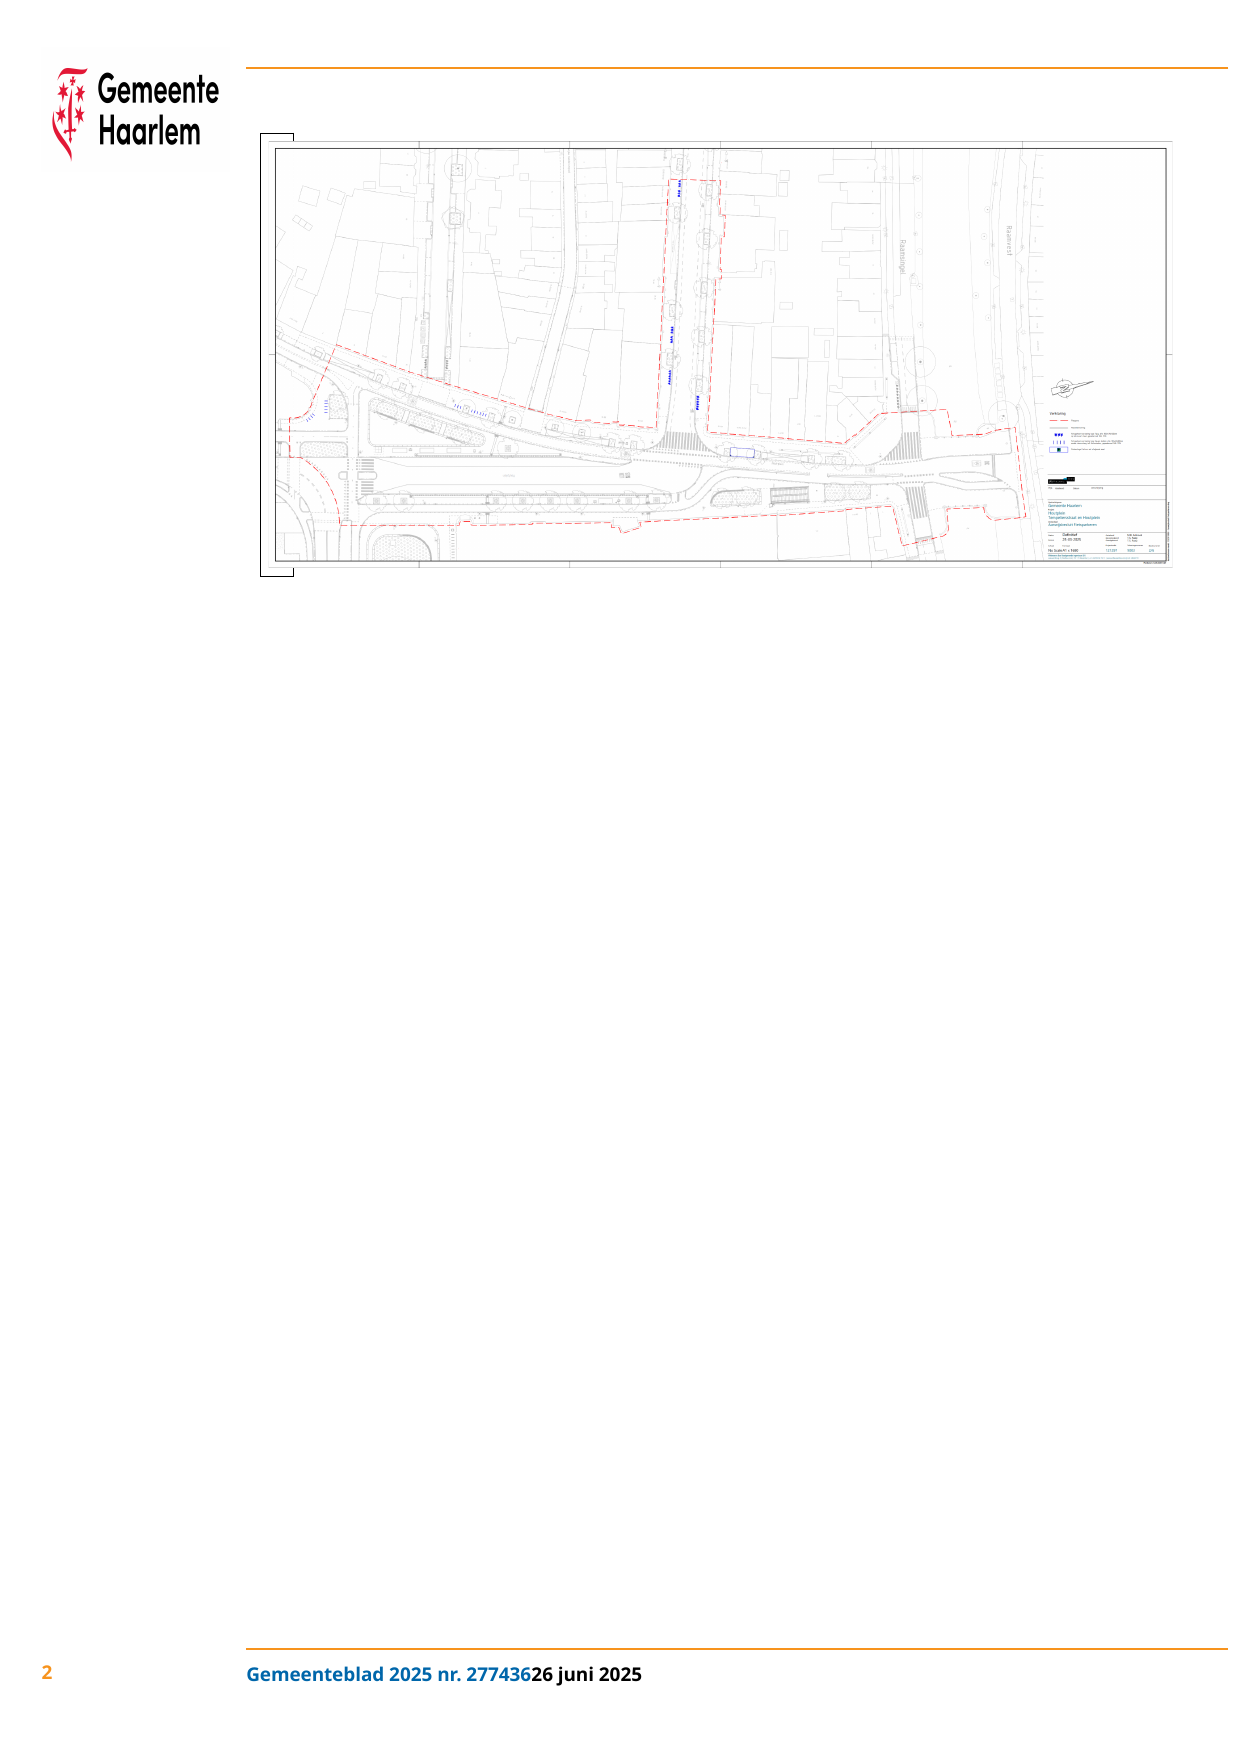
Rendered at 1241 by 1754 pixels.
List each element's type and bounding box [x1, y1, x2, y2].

picture [41, 47, 231, 172]
picture [268, 141, 1173, 568]
